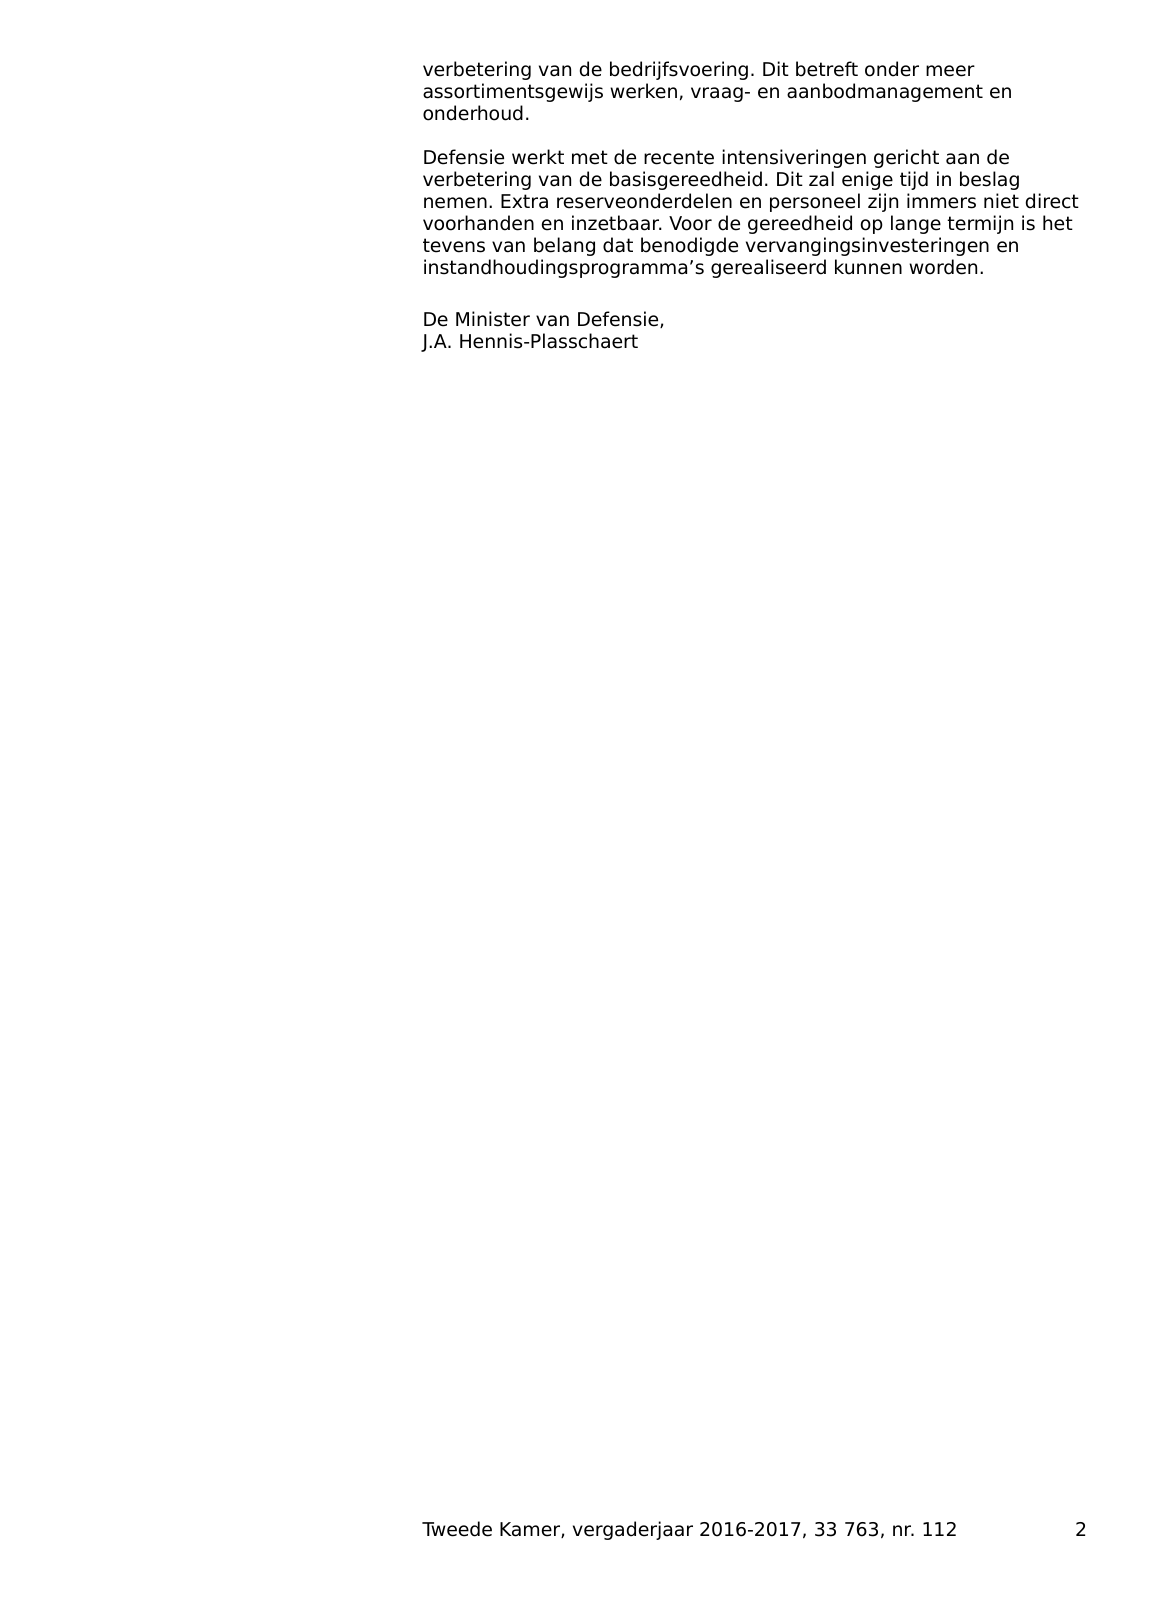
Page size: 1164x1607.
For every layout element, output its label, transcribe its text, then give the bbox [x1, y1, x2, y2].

text Defensie werkt met de recente intensiveringen gericht aan de verbetering van de basisgereedheid. Dit zal enige tijd in beslag nemen. Extra reserveonderdelen en personeel zijn immers niet direct voorhanden en inzetbaar. Voor de gereedheid op lange termijn is het tevens van belang dat benodigde vervangingsinvesteringen en instandhoudingsprogramma’s gerealiseerd kunnen worden. [422, 147, 1087, 279]
text verbetering van de bedrijfsvoering. Dit betreft onder meer assortimentsgewijs werken, vraag- en aanbodmanagement en onderhoud. [422, 59, 1087, 125]
text De Minister van Defensie, J.A. Hennis-Plasschaert [422, 309, 1087, 353]
